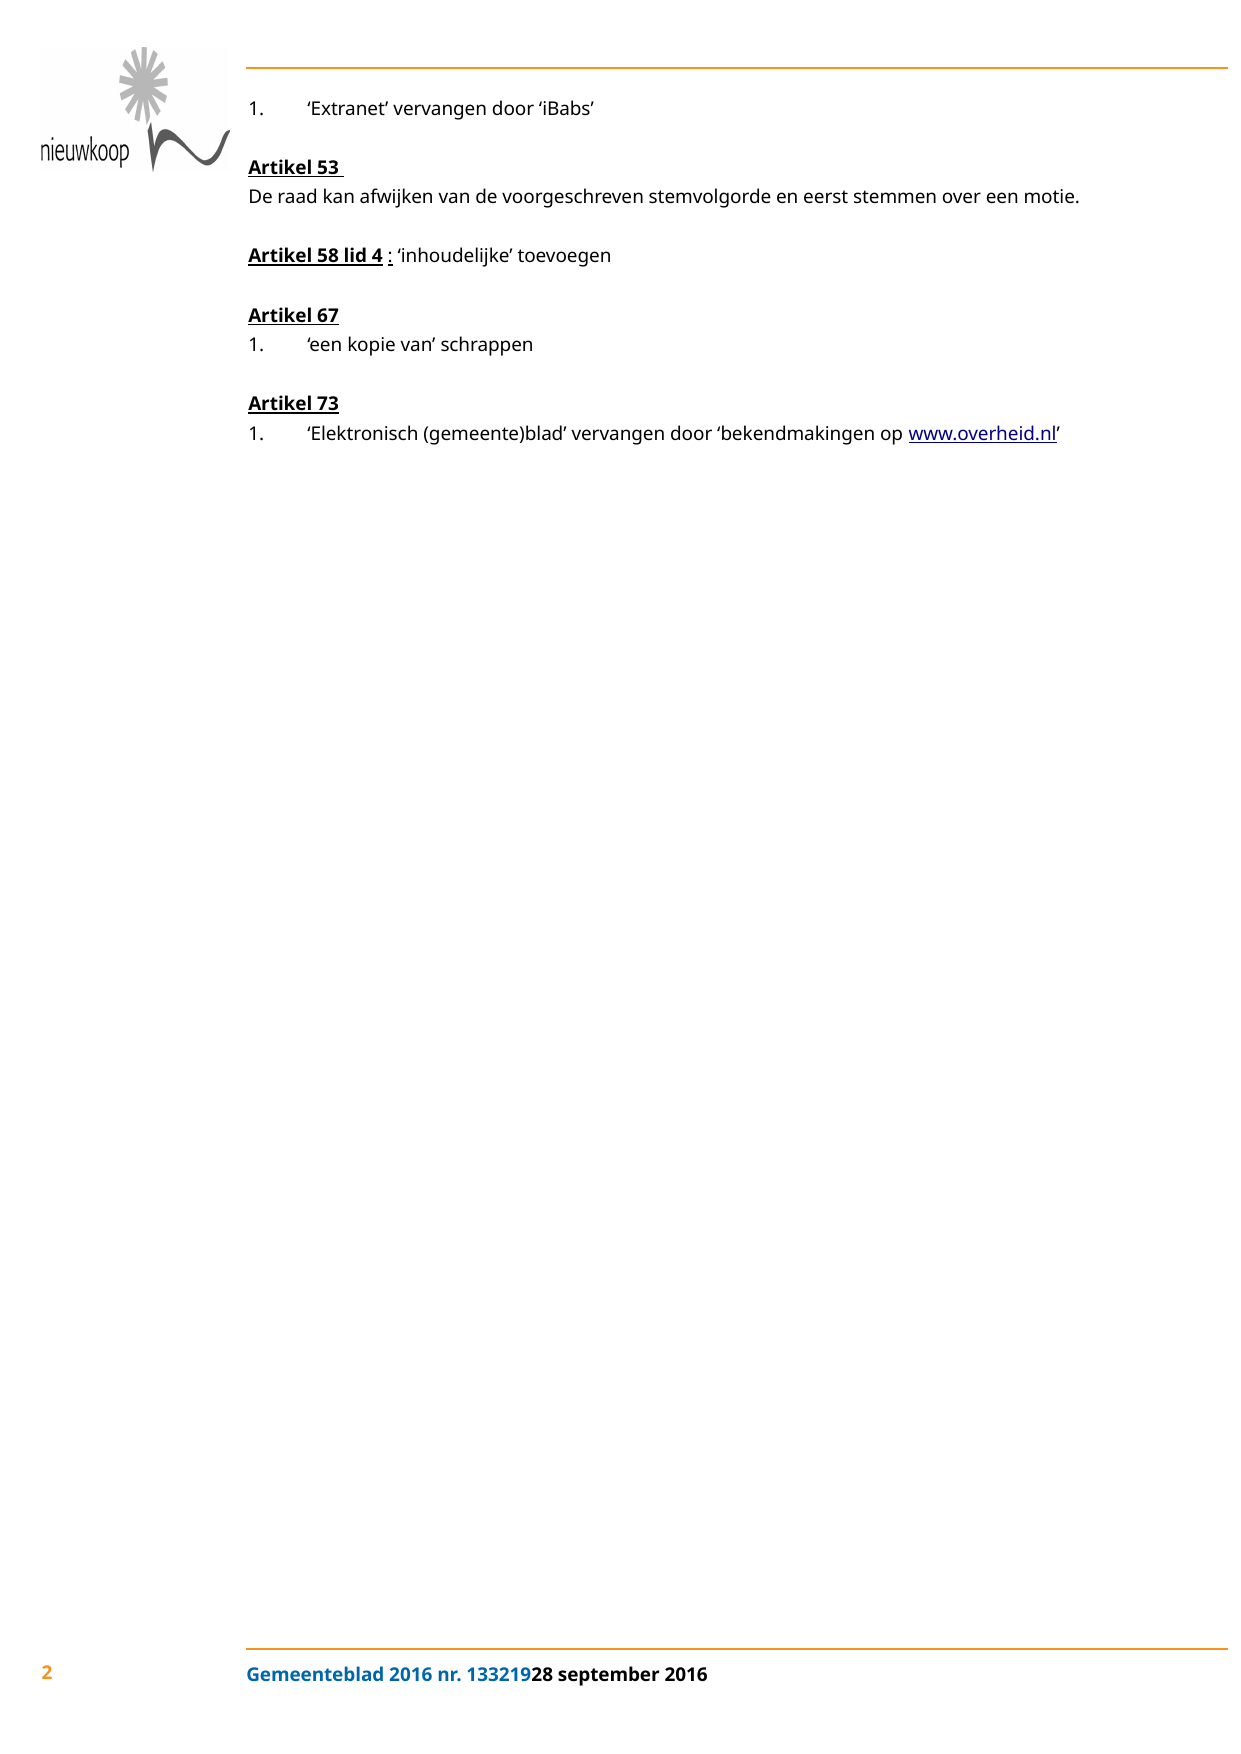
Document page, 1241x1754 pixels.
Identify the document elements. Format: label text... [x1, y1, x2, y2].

picture [41, 47, 231, 172]
list ‘Elektronisch (gemeente)blad’ vervangen door ‘bekendmakingen op www.overheid.nl’ [248, 420, 1152, 446]
text Artikel 53 [248, 154, 1152, 180]
text Artikel 58 lid 4 : ‘inhoudelijke’ toevoegen [248, 243, 1152, 268]
text Artikel 73 [248, 391, 1152, 416]
list ‘Extranet’ vervangen door ‘iBabs’ [248, 95, 1152, 121]
text Artikel 67 [248, 302, 1152, 328]
text De raad kan afwijken van de voorgeschreven stemvolgorde en eerst stemmen over een motie. [248, 183, 1152, 209]
list ‘een kopie van’ schrappen [248, 331, 1152, 357]
